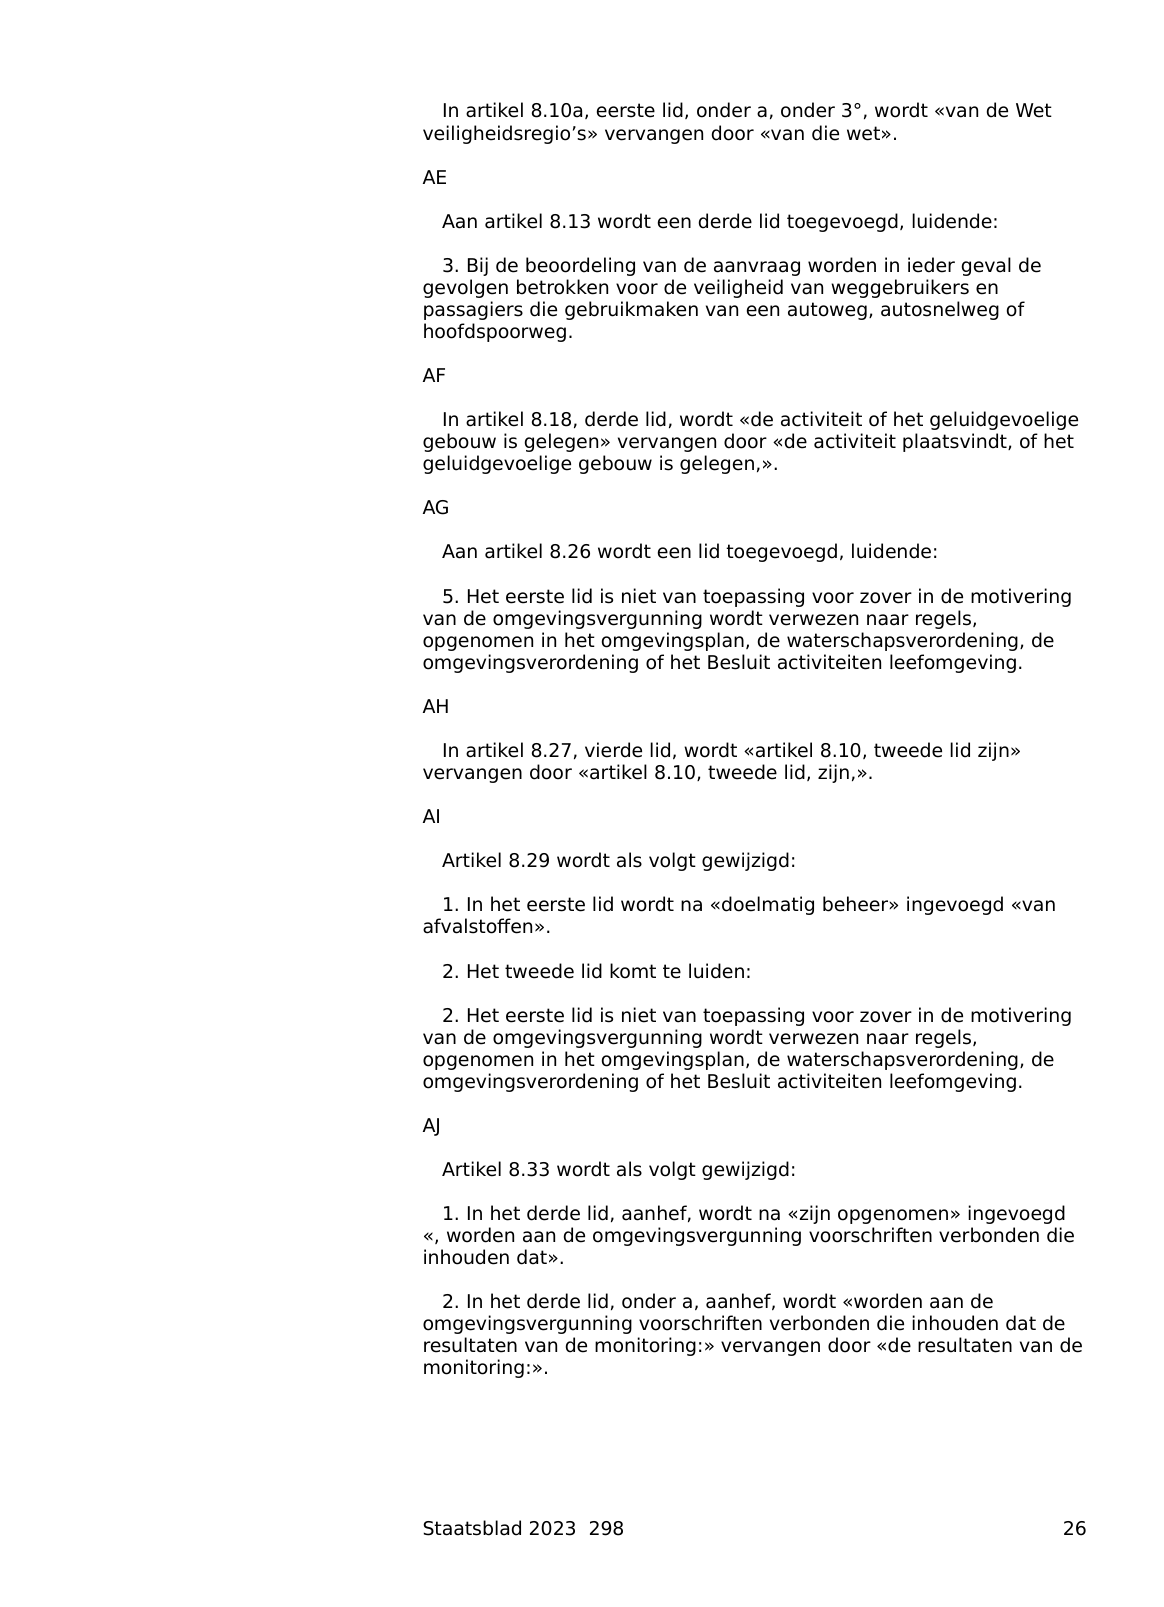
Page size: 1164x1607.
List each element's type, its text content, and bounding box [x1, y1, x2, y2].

text In artikel 8.27, vierde lid, wordt «artikel 8.10, tweede lid zijn» vervangen door «artikel 8.10, tweede lid, zijn,». [422, 740, 1087, 784]
text Aan artikel 8.13 wordt een derde lid toegevoegd, luidende: [422, 211, 1087, 233]
text 1. In het derde lid, aanhef, wordt na «zijn opgenomen» ingevoegd «, worden aan de omgevingsvergunning voorschriften verbonden die inhouden dat». [422, 1203, 1087, 1269]
text AF [422, 365, 1087, 387]
text AG [422, 497, 1087, 519]
text 2. Het eerste lid is niet van toepassing voor zover in de motivering van de omgevingsvergunning wordt verwezen naar regels, opgenomen in het omgevingsplan, de waterschapsverordening, de omgevingsverordening of het Besluit activiteiten leefomgeving. [422, 1005, 1087, 1093]
text Artikel 8.29 wordt als volgt gewijzigd: [422, 850, 1087, 872]
text 1. In het eerste lid wordt na «doelmatig beheer» ingevoegd «van afvalstoffen». [422, 894, 1087, 938]
text AE [422, 167, 1087, 188]
text 2. Het tweede lid komt te luiden: [422, 961, 1087, 982]
text In artikel 8.10a, eerste lid, onder a, onder 3°, wordt «van de Wet veiligheidsregio’s» vervangen door «van die wet». [422, 100, 1087, 144]
text AH [422, 696, 1087, 718]
text AJ [422, 1115, 1087, 1137]
text 2. In het derde lid, onder a, aanhef, wordt «worden aan de omgevingsvergunning voorschriften verbonden die inhouden dat de resultaten van de monitoring:» vervangen door «de resultaten van de monitoring:». [422, 1291, 1087, 1379]
text Aan artikel 8.26 wordt een lid toegevoegd, luidende: [422, 541, 1087, 563]
text 5. Het eerste lid is niet van toepassing voor zover in de motivering van de omgevingsvergunning wordt verwezen naar regels, opgenomen in het omgevingsplan, de waterschapsverordening, de omgevingsverordening of het Besluit activiteiten leefomgeving. [422, 586, 1087, 673]
text In artikel 8.18, derde lid, wordt «de activiteit of het geluidgevoelige gebouw is gelegen» vervangen door «de activiteit plaatsvindt, of het geluidgevoelige gebouw is gelegen,». [422, 409, 1087, 475]
text 3. Bij de beoordeling van de aanvraag worden in ieder geval de gevolgen betrokken voor de veiligheid van weggebruikers en passagiers die gebruikmaken van een autoweg, autosnelweg of hoofdspoorweg. [422, 255, 1087, 343]
text Artikel 8.33 wordt als volgt gewijzigd: [422, 1159, 1087, 1181]
text AI [422, 806, 1087, 828]
